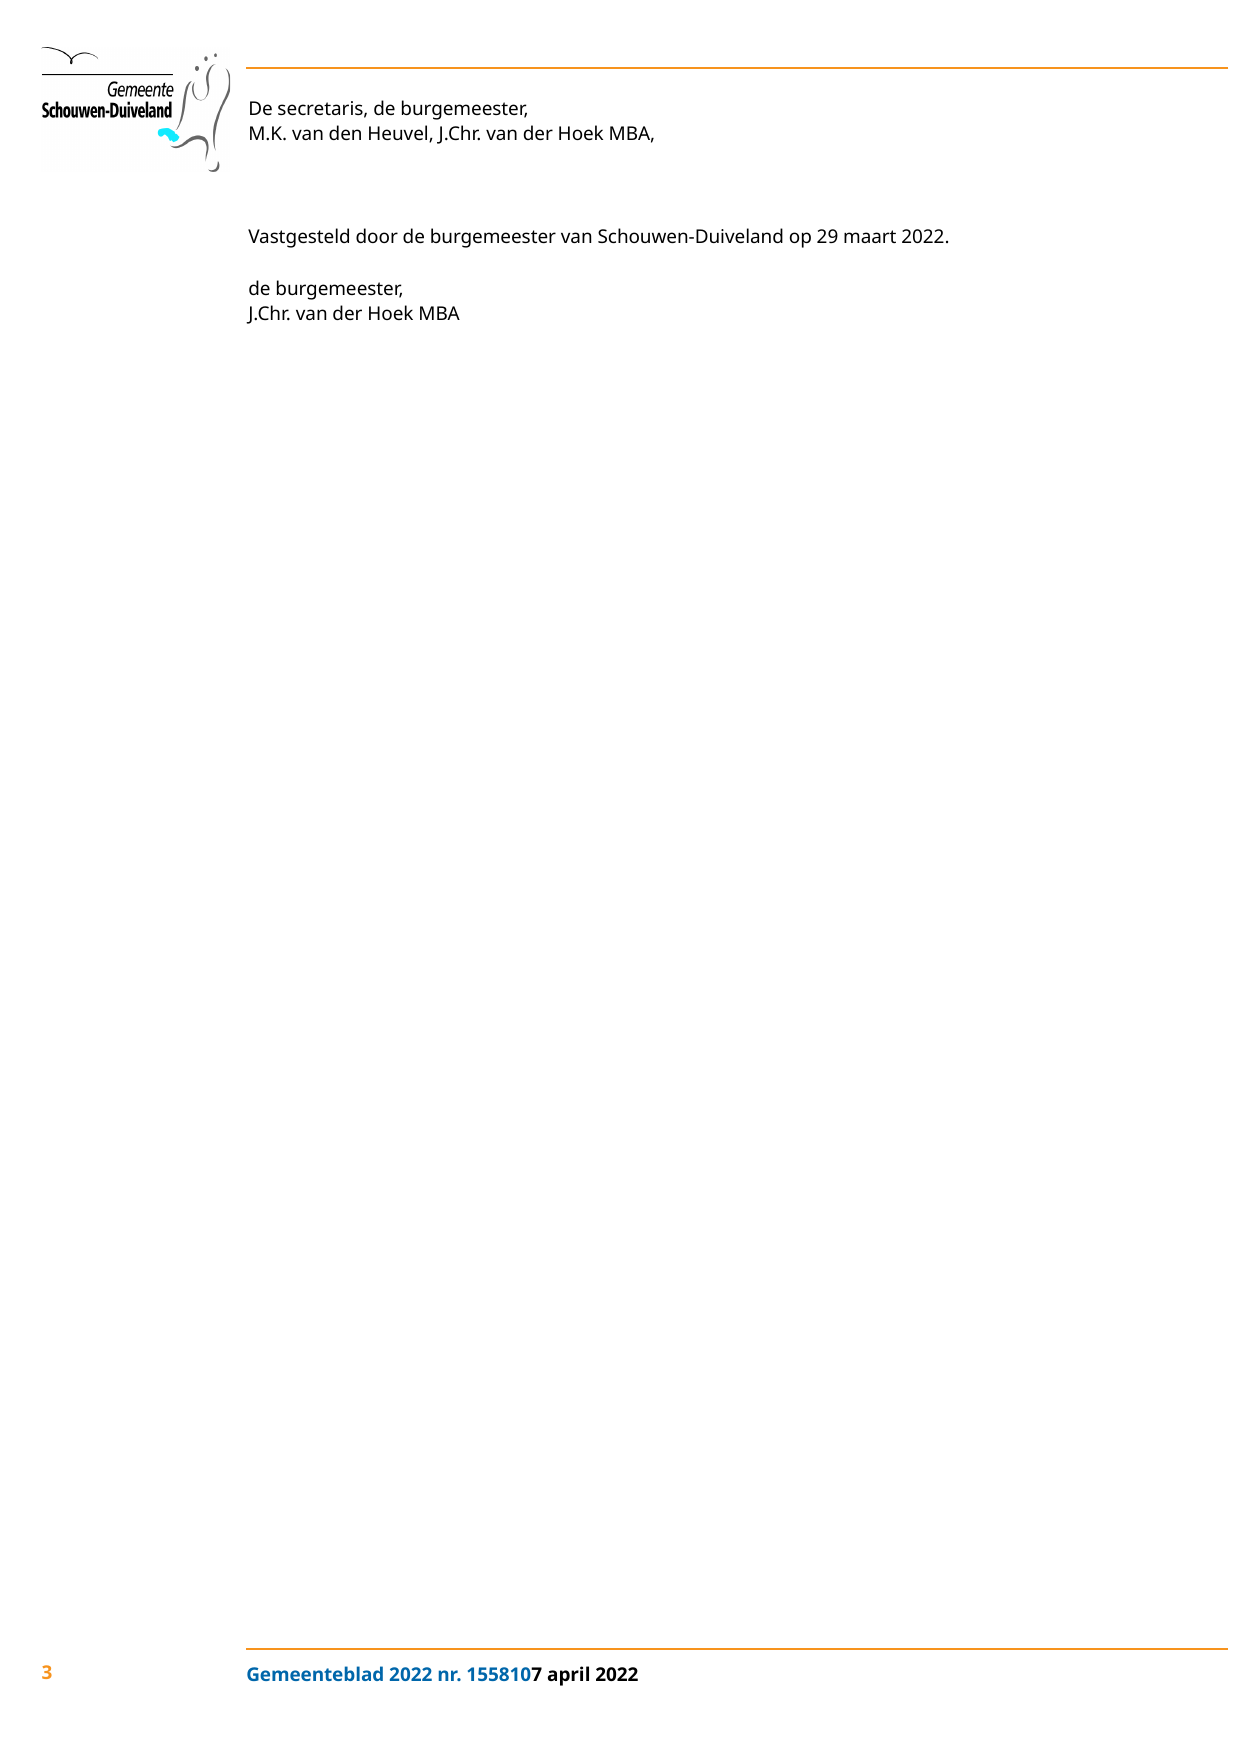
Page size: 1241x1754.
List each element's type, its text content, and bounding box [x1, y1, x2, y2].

text J.Chr. van der Hoek MBA [248, 301, 1152, 326]
text De secretaris, de burgemeester, [248, 95, 1152, 121]
text Vastgesteld door de burgemeester van Schouwen-Duiveland op 29 maart 2022. [248, 223, 1152, 249]
picture [41, 47, 231, 172]
text de burgemeester, [248, 275, 1152, 301]
text M.K. van den Heuvel, J.Chr. van der Hoek MBA, [248, 121, 1152, 146]
